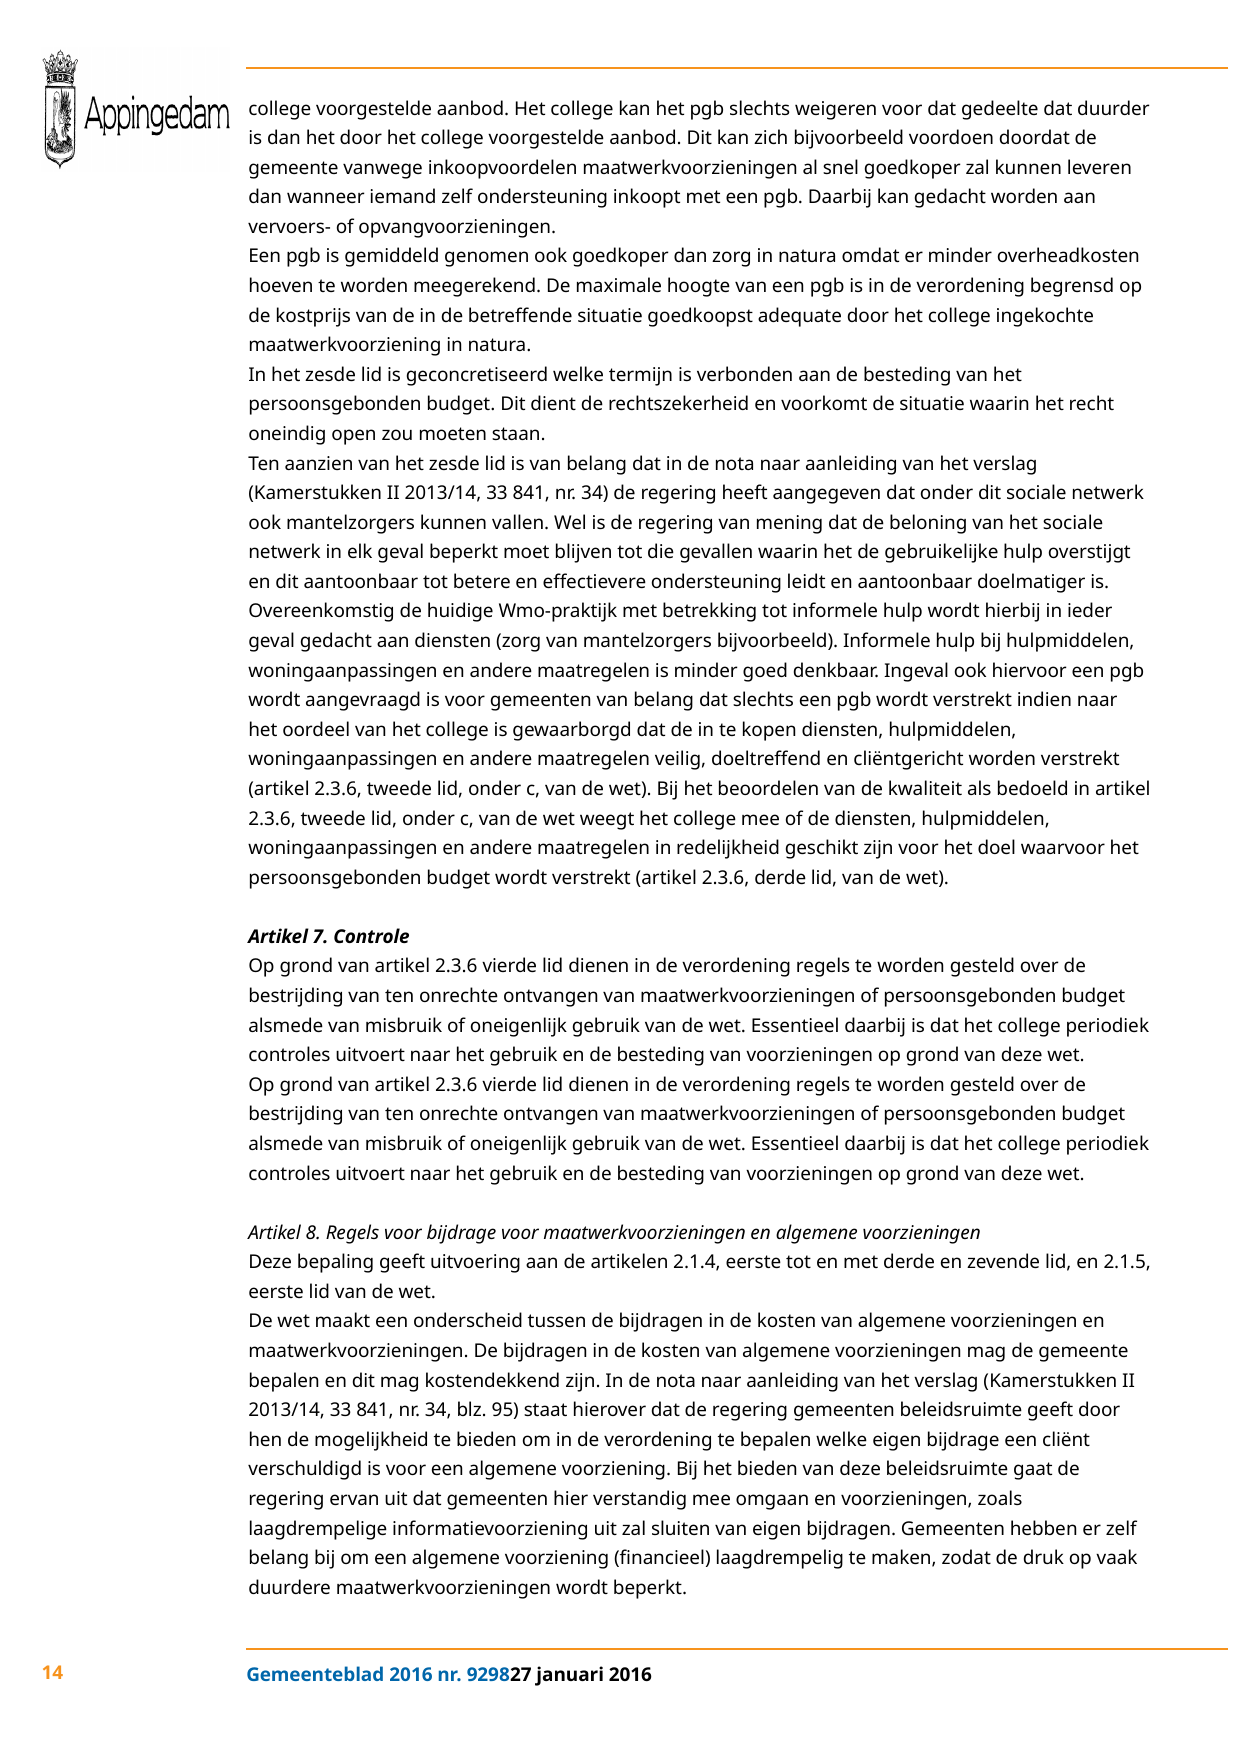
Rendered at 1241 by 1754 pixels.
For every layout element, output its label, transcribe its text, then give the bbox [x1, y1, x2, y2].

text college voorgestelde aanbod. Het college kan het pgb slechts weigeren voor dat gedeelte dat duurder is dan het door het college voorgestelde aanbod. Dit kan zich bijvoorbeeld voordoen doordat de gemeente vanwege inkoopvoordelen maatwerkvoorzieningen al snel goedkoper zal kunnen leveren dan wanneer iemand zelf ondersteuning inkoopt met een pgb. Daarbij kan gedacht worden aan vervoers- of opvangvoorzieningen. [248, 95, 1152, 239]
text In het zesde lid is geconcretiseerd welke termijn is verbonden aan de besteding van het persoonsgebonden budget. Dit dient de rechtszekerheid en voorkomt de situatie waarin het recht oneindig open zou moeten staan. [248, 361, 1152, 446]
text Artikel 7. Controle [248, 923, 1152, 949]
text Op grond van artikel 2.3.6 vierde lid dienen in de verordening regels te worden gesteld over de bestrijding van ten onrechte ontvangen van maatwerkvoorzieningen of persoonsgebonden budget alsmede van misbruik of oneigenlijk gebruik van de wet. Essentieel daarbij is dat het college periodiek controles uitvoert naar het gebruik en de besteding van voorzieningen op grond van deze wet. [248, 953, 1152, 1067]
text Deze bepaling geeft uitvoering aan de artikelen 2.1.4, eerste tot en met derde en zevende lid, en 2.1.5, eerste lid van de wet. [248, 1248, 1152, 1304]
text Ten aanzien van het zesde lid is van belang dat in de nota naar aanleiding van het verslag (Kamerstukken II 2013/14, 33 841, nr. 34) de regering heeft aangegeven dat onder dit sociale netwerk ook mantelzorgers kunnen vallen. Wel is de regering van mening dat de beloning van het sociale netwerk in elk geval beperkt moet blijven tot die gevallen waarin het de gebruikelijke hulp overstijgt en dit aantoonbaar tot betere en effectievere ondersteuning leidt en aantoonbaar doelmatiger is. Overeenkomstig de huidige Wmo-praktijk met betrekking tot informele hulp wordt hierbij in ieder geval gedacht aan diensten (zorg van mantelzorgers bijvoorbeeld). Informele hulp bij hulpmiddelen, woningaanpassingen en andere maatregelen is minder goed denkbaar. Ingeval ook hiervoor een pgb wordt aangevraagd is voor gemeenten van belang dat slechts een pgb wordt verstrekt indien naar het oordeel van het college is gewaarborgd dat de in te kopen diensten, hulpmiddelen, woningaanpassingen en andere maatregelen veilig, doeltreffend en cliëntgericht worden verstrekt (artikel 2.3.6, tweede lid, onder c, van de wet). Bij het beoordelen van de kwaliteit als bedoeld in artikel 2.3.6, tweede lid, onder c, van de wet weegt het college mee of de diensten, hulpmiddelen, woningaanpassingen en andere maatregelen in redelijkheid geschikt zijn voor het doel waarvoor het persoonsgebonden budget wordt verstrekt (artikel 2.3.6, derde lid, van de wet). [248, 450, 1152, 890]
picture [41, 47, 231, 172]
text Een pgb is gemiddeld genomen ook goedkoper dan zorg in natura omdat er minder overheadkosten hoeven te worden meegerekend. De maximale hoogte van een pgb is in de verordening begrensd op de kostprijs van de in de betreffende situatie goedkoopst adequate door het college ingekochte maatwerkvoorziening in natura. [248, 243, 1152, 357]
text De wet maakt een onderscheid tussen de bijdragen in de kosten van algemene voorzieningen en maatwerkvoorzieningen. De bijdragen in de kosten van algemene voorzieningen mag de gemeente bepalen en dit mag kostendekkend zijn. In de nota naar aanleiding van het verslag (Kamerstukken II 2013/14, 33 841, nr. 34, blz. 95) staat hierover dat de regering gemeenten beleidsruimte geeft door hen de mogelijkheid te bieden om in de verordening te bepalen welke eigen bijdrage een cliënt verschuldigd is voor een algemene voorziening. Bij het bieden van deze beleidsruimte gaat de regering ervan uit dat gemeenten hier verstandig mee omgaan en voorzieningen, zoals laagdrempelige informatievoorziening uit zal sluiten van eigen bijdragen. Gemeenten hebben er zelf belang bij om een algemene voorziening (financieel) laagdrempelig te maken, zodat de druk op vaak duurdere maatwerkvoorzieningen wordt beperkt. [248, 1308, 1152, 1600]
text Artikel 8. Regels voor bijdrage voor maatwerkvoorzieningen en algemene voorzieningen [248, 1219, 1152, 1245]
text Op grond van artikel 2.3.6 vierde lid dienen in de verordening regels te worden gesteld over de bestrijding van ten onrechte ontvangen van maatwerkvoorzieningen of persoonsgebonden budget alsmede van misbruik of oneigenlijk gebruik van de wet. Essentieel daarbij is dat het college periodiek controles uitvoert naar het gebruik en de besteding van voorzieningen op grond van deze wet. [248, 1071, 1152, 1186]
